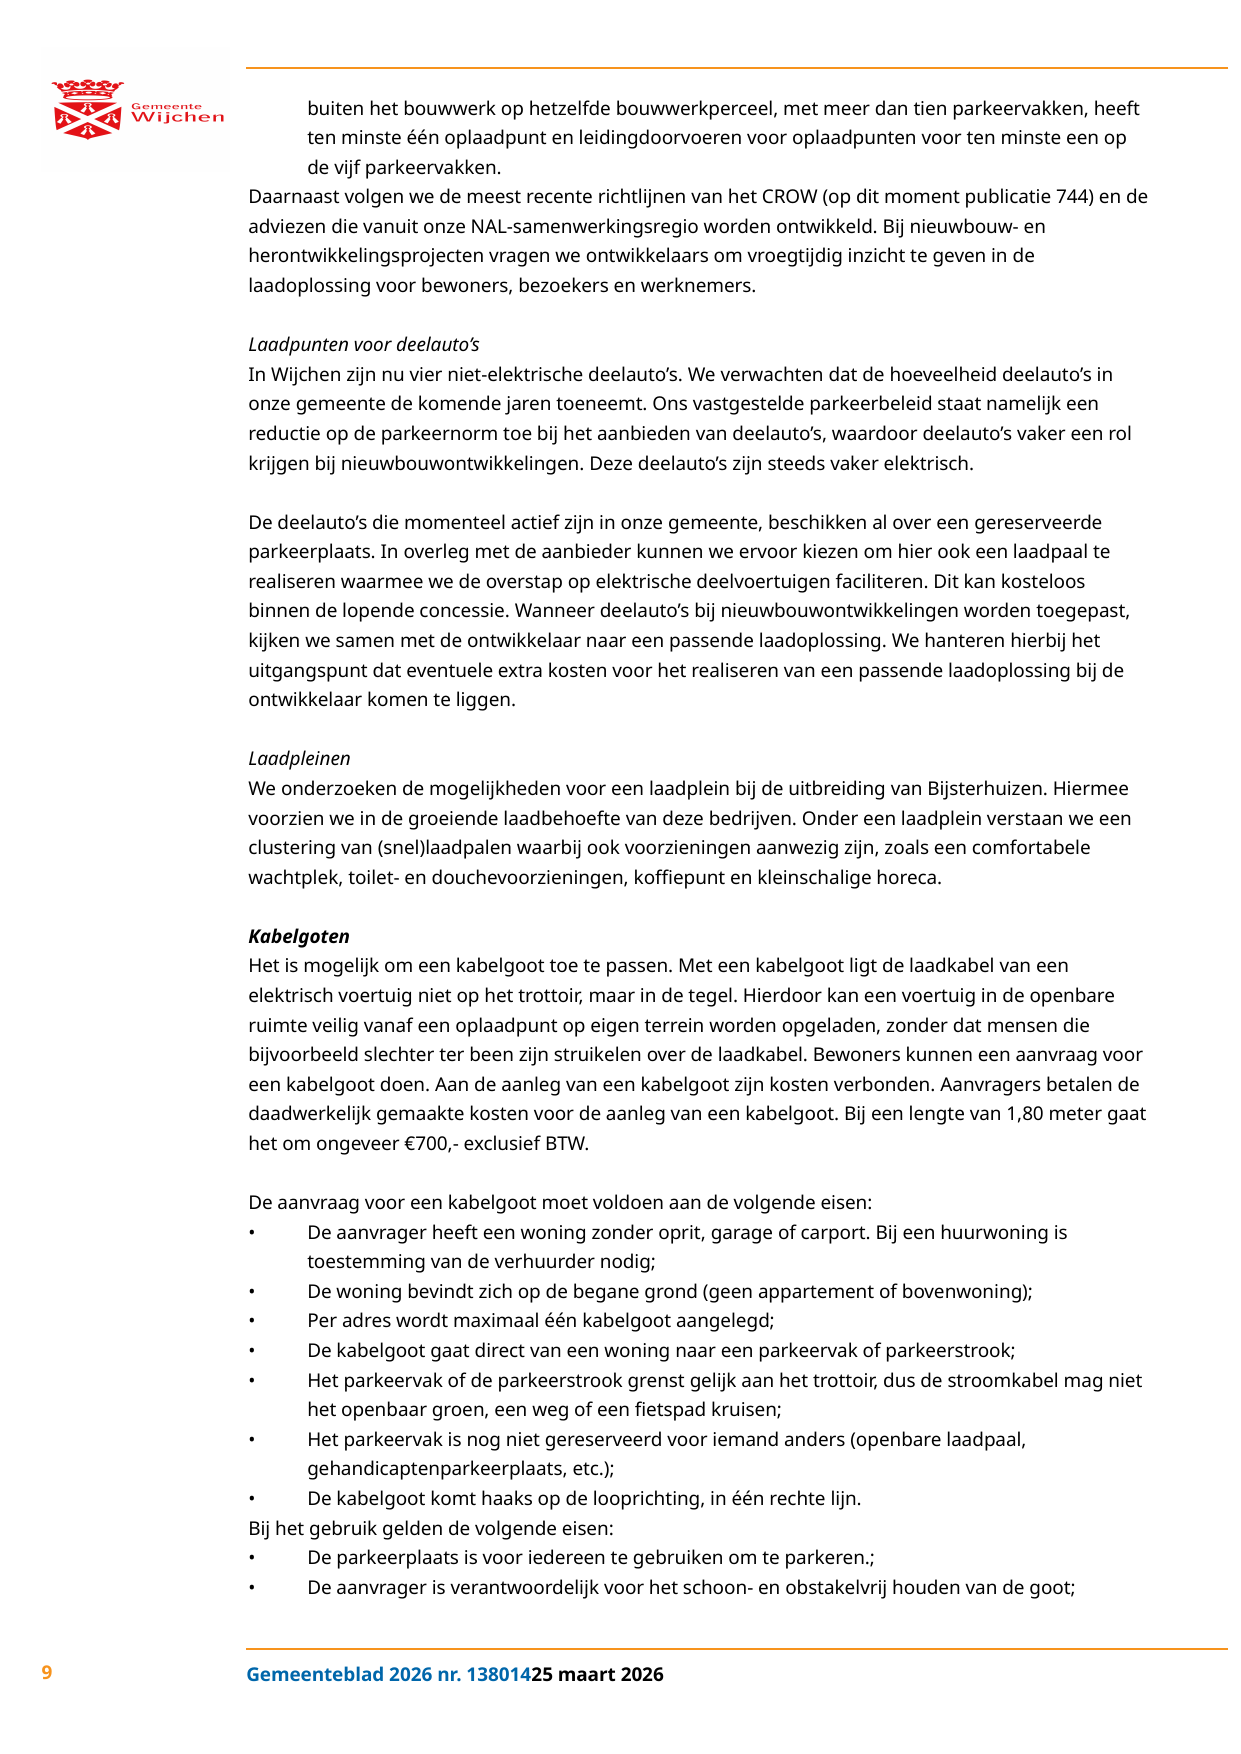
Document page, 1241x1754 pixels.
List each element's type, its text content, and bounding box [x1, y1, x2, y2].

list De woning bevindt zich op de begane grond (geen appartement of bovenwoning); [248, 1278, 1152, 1304]
text De aanvraag voor een kabelgoot moet voldoen aan de volgende eisen: [248, 1189, 1152, 1215]
text We onderzoeken de mogelijkheden voor een laadplein bij de uitbreiding van Bijsterhuizen. Hiermee voorzien we in de groeiende laadbehoefte van deze bedrijven. Onder een laadplein verstaan we een clustering van (snel)laadpalen waarbij ook voorzieningen aanwezig zijn, zoals een comfortabele wachtplek, toilet- en douchevoorzieningen, koffiepunt en kleinschalige horeca. [248, 775, 1152, 890]
text Kabelgoten [248, 923, 1152, 949]
list buiten het bouwwerk op hetzelfde bouwwerkperceel, met meer dan tien parkeervakken, heeft ten minste één oplaadpunt en leidingdoorvoeren voor oplaadpunten voor ten minste een op de vijf parkeervakken. [248, 95, 1152, 180]
list Het parkeervak of de parkeerstrook grenst gelijk aan het trottoir, dus de stroomkabel mag niet het openbaar groen, een weg of een fietspad kruisen; [248, 1367, 1152, 1422]
text Laadpleinen [248, 746, 1152, 771]
list De aanvrager is verantwoordelijk voor het schoon- en obstakelvrij houden van de goot; [248, 1574, 1152, 1600]
list Per adres wordt maximaal één kabelgoot aangelegd; [248, 1308, 1152, 1333]
list De kabelgoot komt haaks op de looprichting, in één rechte lijn. [248, 1485, 1152, 1511]
text Het is mogelijk om een kabelgoot toe te passen. Met een kabelgoot ligt de laadkabel van een elektrisch voertuig niet op het trottoir, maar in de tegel. Hierdoor kan een voertuig in de openbare ruimte veilig vanaf een oplaadpunt op eigen terrein worden opgeladen, zonder dat mensen die bijvoorbeeld slechter ter been zijn struikelen over de laadkabel. Bewoners kunnen een aanvraag voor een kabelgoot doen. Aan de aanleg van een kabelgoot zijn kosten verbonden. Aanvragers betalen de daadwerkelijk gemaakte kosten voor de aanleg van een kabelgoot. Bij een lengte van 1,80 meter gaat het om ongeveer €700,- exclusief BTW. [248, 953, 1152, 1156]
text Daarnaast volgen we de meest recente richtlijnen van het CROW (op dit moment publicatie 744) en de adviezen die vanuit onze NAL-samenwerkingsregio worden ontwikkeld. Bij nieuwbouw- en herontwikkelingsprojecten vragen we ontwikkelaars om vroegtijdig inzicht te geven in de laadoplossing voor bewoners, bezoekers en werknemers. [248, 183, 1152, 298]
list De parkeerplaats is voor iedereen te gebruiken om te parkeren.; [248, 1544, 1152, 1570]
list De kabelgoot gaat direct van een woning naar een parkeervak of parkeerstrook; [248, 1337, 1152, 1363]
text In Wijchen zijn nu vier niet-elektrische deelauto’s. We verwachten dat de hoeveelheid deelauto’s in onze gemeente de komende jaren toeneemt. Ons vastgestelde parkeerbeleid staat namelijk een reductie op de parkeernorm toe bij het aanbieden van deelauto’s, waardoor deelauto’s vaker een rol krijgen bij nieuwbouwontwikkelingen. Deze deelauto’s zijn steeds vaker elektrisch. [248, 361, 1152, 476]
list De aanvrager heeft een woning zonder oprit, garage of carport. Bij een huurwoning is toestemming van de verhuurder nodig; [248, 1219, 1152, 1274]
text Laadpunten voor deelauto’s [248, 331, 1152, 357]
text Bij het gebruik gelden de volgende eisen: [248, 1515, 1152, 1541]
text De deelauto’s die momenteel actief zijn in onze gemeente, beschikken al over een gereserveerde parkeerplaats. In overleg met de aanbieder kunnen we ervoor kiezen om hier ook een laadpaal te realiseren waarmee we de overstap op elektrische deelvoertuigen faciliteren. Dit kan kosteloos binnen de lopende concessie. Wanneer deelauto’s bij nieuwbouwontwikkelingen worden toegepast, kijken we samen met de ontwikkelaar naar een passende laadoplossing. We hanteren hierbij het uitgangspunt dat eventuele extra kosten voor het realiseren van een passende laadoplossing bij de ontwikkelaar komen te liggen. [248, 509, 1152, 712]
picture [41, 47, 231, 172]
list Het parkeervak is nog niet gereserveerd voor iemand anders (openbare laadpaal, gehandicaptenparkeerplaats, etc.); [248, 1426, 1152, 1481]
